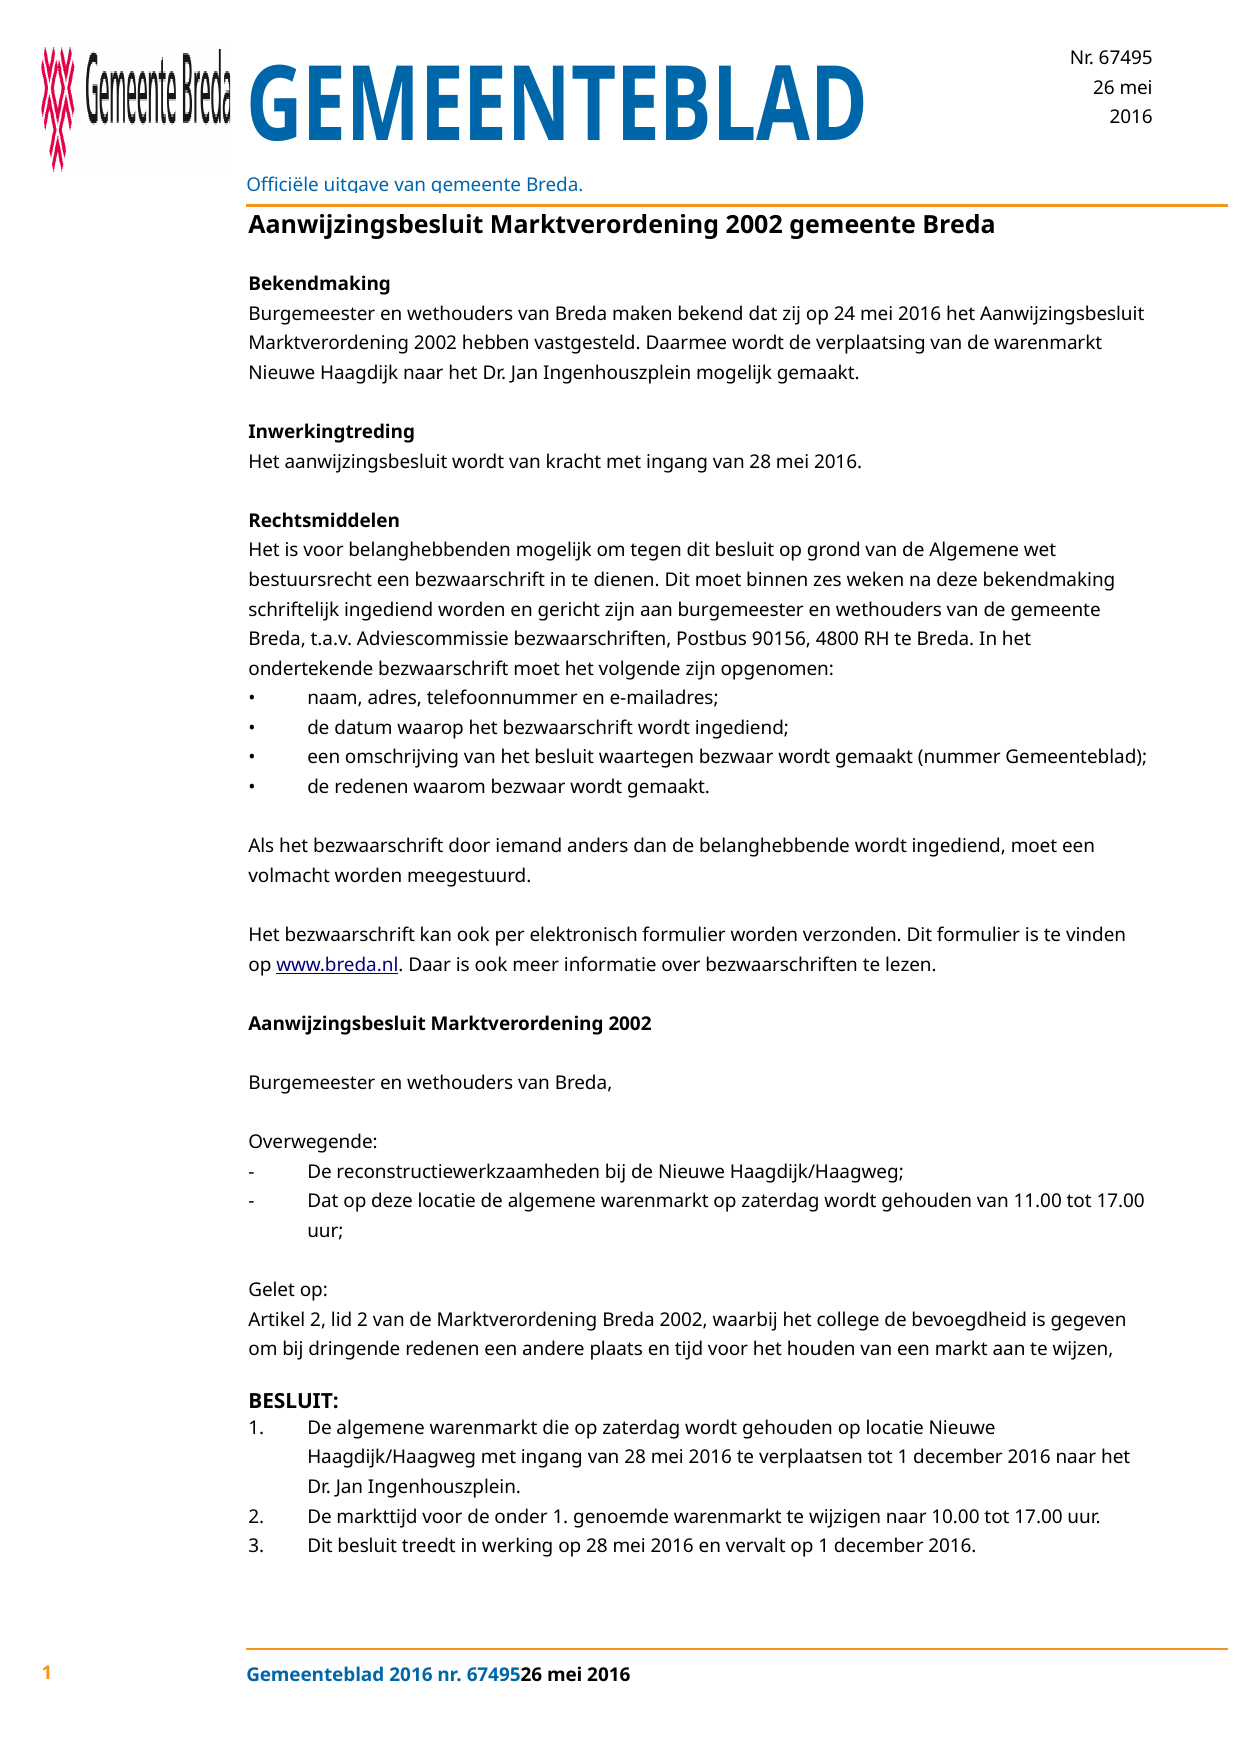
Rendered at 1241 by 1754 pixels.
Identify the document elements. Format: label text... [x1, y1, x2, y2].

text Artikel 2, lid 2 van de Marktverordening Breda 2002, waarbij het college de bevoegdheid is gegeven om bij dringende redenen een andere plaats en tijd voor het houden van een markt aan te wijzen, [248, 1306, 1152, 1361]
text Gelet op: [248, 1276, 1152, 1302]
text Aanwijzingsbesluit Marktverordening 2002 [248, 1010, 1152, 1036]
text Het aanwijzingsbesluit wordt van kracht met ingang van 28 mei 2016. [248, 448, 1152, 473]
text Aanwijzingsbesluit Marktverordening 2002 gemeente Breda [248, 207, 1152, 241]
text Bekendmaking [248, 270, 1152, 296]
list De markttijd voor de onder 1. genoemde warenmarkt te wijzigen naar 10.00 tot 17.00 uur. [248, 1503, 1152, 1529]
text Als het bezwaarschrift door iemand anders dan de belanghebbende wordt ingediend, moet een volmacht worden meegestuurd. [248, 832, 1152, 888]
text BESLUIT: [248, 1386, 1152, 1414]
text Het is voor belanghebbenden mogelijk om tegen dit besluit op grond van de Algemene wet bestuursrecht een bezwaarschrift in te dienen. Dit moet binnen zes weken na deze bekendmaking schriftelijk ingediend worden en gericht zijn aan burgemeester en wethouders van de gemeente Breda, t.a.v. Adviescommissie bezwaarschriften, Postbus 90156, 4800 RH te Breda. In het ondertekende bezwaarschrift moet het volgende zijn opgenomen: [248, 537, 1152, 681]
text Inwerkingtreding [248, 418, 1152, 444]
list een omschrijving van het besluit waartegen bezwaar wordt gemaakt (nummer Gemeenteblad); [248, 744, 1152, 769]
text Het bezwaarschrift kan ook per elektronisch formulier worden verzonden. Dit formulier is te vinden op www.breda.nl. Daar is ook meer informatie over bezwaarschriften te lezen. [248, 921, 1152, 976]
list De reconstructiewerkzaamheden bij de Nieuwe Haagdijk/Haagweg; [248, 1158, 1152, 1183]
list De algemene warenmarkt die op zaterdag wordt gehouden op locatie Nieuwe Haagdijk/Haagweg met ingang van 28 mei 2016 te verplaatsen tot 1 december 2016 naar het Dr. Jan Ingenhouszplein. [248, 1414, 1152, 1499]
text Overwegende: [248, 1128, 1152, 1154]
list Dat op deze locatie de algemene warenmarkt op zaterdag wordt gehouden van 11.00 tot 17.00 uur; [248, 1187, 1152, 1243]
list de redenen waarom bezwaar wordt gemaakt. [248, 773, 1152, 799]
list naam, adres, telefoonnummer en e-mailadres; [248, 684, 1152, 710]
list Dit besluit treedt in werking op 28 mei 2016 en vervalt op 1 december 2016. [248, 1532, 1152, 1558]
text Burgemeester en wethouders van Breda, [248, 1069, 1152, 1095]
text Rechtsmiddelen [248, 507, 1152, 533]
text Burgemeester en wethouders van Breda maken bekend dat zij op 24 mei 2016 het Aanwijzingsbesluit Marktverordening 2002 hebben vastgesteld. Daarmee wordt de verplaatsing van de warenmarkt Nieuwe Haagdijk naar het Dr. Jan Ingenhouszplein mogelijk gemaakt. [248, 300, 1152, 385]
picture [41, 47, 231, 172]
list de datum waarop het bezwaarschrift wordt ingediend; [248, 714, 1152, 740]
